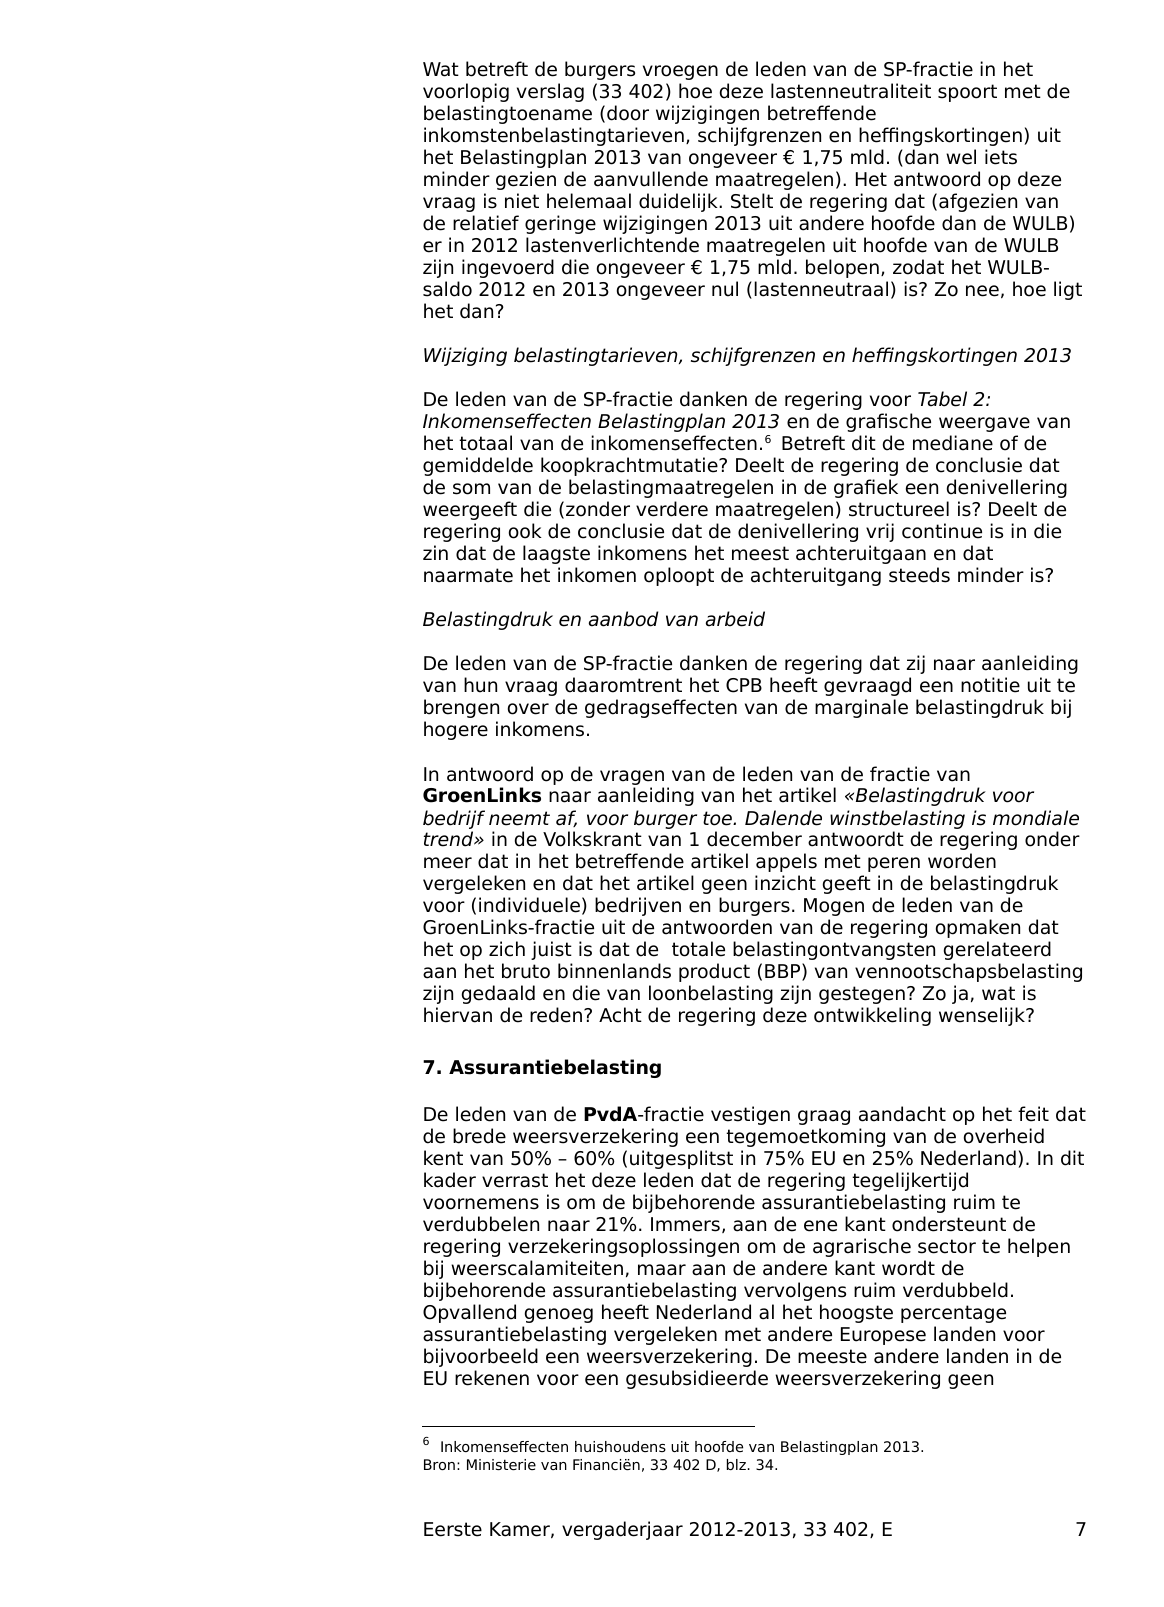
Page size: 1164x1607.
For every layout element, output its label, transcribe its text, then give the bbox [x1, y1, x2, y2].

subtitle 7. Assurantiebelasting [422, 1057, 1087, 1079]
text Bron: Ministerie van Financiën, 33 402 D, blz. 34. [422, 1457, 1087, 1474]
text De leden van de SP-fractie danken de regering voor Tabel 2: Inkomenseffecten Belastingplan 2013 en de grafische weergave van het totaal van de inkomenseffecten. Betreft dit de mediane of de gemiddelde koopkrachtmutatie? Deelt de regering de conclusie dat de som van de belastingmaatregelen in de grafiek een denivellering weergeeft die (zonder verdere maatregelen) structureel is? Deelt de regering ook de conclusie dat de denivellering vrij continue is in die zin dat de laagste inkomens het meest achteruitgaan en dat naarmate het inkomen oploopt de achteruitgang steeds minder is? [422, 389, 1087, 587]
text Wat betreft de burgers vroegen de leden van de SP-fractie in het voorlopig verslag (33 402) hoe deze lastenneutraliteit spoort met de belastingtoename (door wijzigingen betreffende inkomstenbelastingtarieven, schijfgrenzen en heffingskortingen) uit het Belastingplan 2013 van ongeveer € 1,75 mld. (dan wel iets minder gezien de aanvullende maatregelen). Het antwoord op deze vraag is niet helemaal duidelijk. Stelt de regering dat (afgezien van de relatief geringe wijzigingen 2013 uit andere hoofde dan de WULB) er in 2012 lastenverlichtende maatregelen uit hoofde van de WULB zijn ingevoerd die ongeveer € 1,75 mld. belopen, zodat het WULB-saldo 2012 en 2013 ongeveer nul (lastenneutraal) is? Zo nee, hoe ligt het dan? [422, 59, 1087, 323]
subtitle Belastingdruk en aanbod van arbeid [422, 609, 1087, 631]
text In antwoord op de vragen van de leden van de fractie van GroenLinks naar aanleiding van het artikel «Belastingdruk voor bedrijf neemt af, voor burger toe. Dalende winstbelasting is mondiale trend» in de Volkskrant van 1 december antwoordt de regering onder meer dat in het betreffende artikel appels met peren worden vergeleken en dat het artikel geen inzicht geeft in de belastingdruk voor (individuele) bedrijven en burgers. Mogen de leden van de GroenLinks-fractie uit de antwoorden van de regering opmaken dat het op zich juist is dat de totale belastingontvangsten gerelateerd aan het bruto binnenlands product (BBP) van vennootschapsbelasting zijn gedaald en die van loonbelasting zijn gestegen? Zo ja, wat is hiervan de reden? Acht de regering deze ontwikkeling wenselijk? [422, 763, 1087, 1027]
text Inkomenseffecten huishoudens uit hoofde van Belastingplan 2013. [422, 1435, 1087, 1457]
text De leden van de SP-fractie danken de regering dat zij naar aanleiding van hun vraag daaromtrent het CPB heeft gevraagd een notitie uit te brengen over de gedragseffecten van de marginale belastingdruk bij hogere inkomens. [422, 653, 1087, 741]
text De leden van de PvdA-fractie vestigen graag aandacht op het feit dat de brede weersverzekering een tegemoetkoming van de overheid kent van 50% – 60% (uitgesplitst in 75% EU en 25% Nederland). In dit kader verrast het deze leden dat de regering tegelijkertijd voornemens is om de bijbehorende assurantiebelasting ruim te verdubbelen naar 21%. Immers, aan de ene kant ondersteunt de regering verzekeringsoplossingen om de agrarische sector te helpen bij weerscalamiteiten, maar aan de andere kant wordt de bijbehorende assurantiebelasting vervolgens ruim verdubbeld. Opvallend genoeg heeft Nederland al het hoogste percentage assurantiebelasting vergeleken met andere Europese landen voor bijvoorbeeld een weersverzekering. De meeste andere landen in de EU rekenen voor een gesubsidieerde weersverzekering geen [422, 1104, 1087, 1390]
subtitle Wijziging belastingtarieven, schijfgrenzen en heffingskortingen 2013 [422, 345, 1087, 367]
